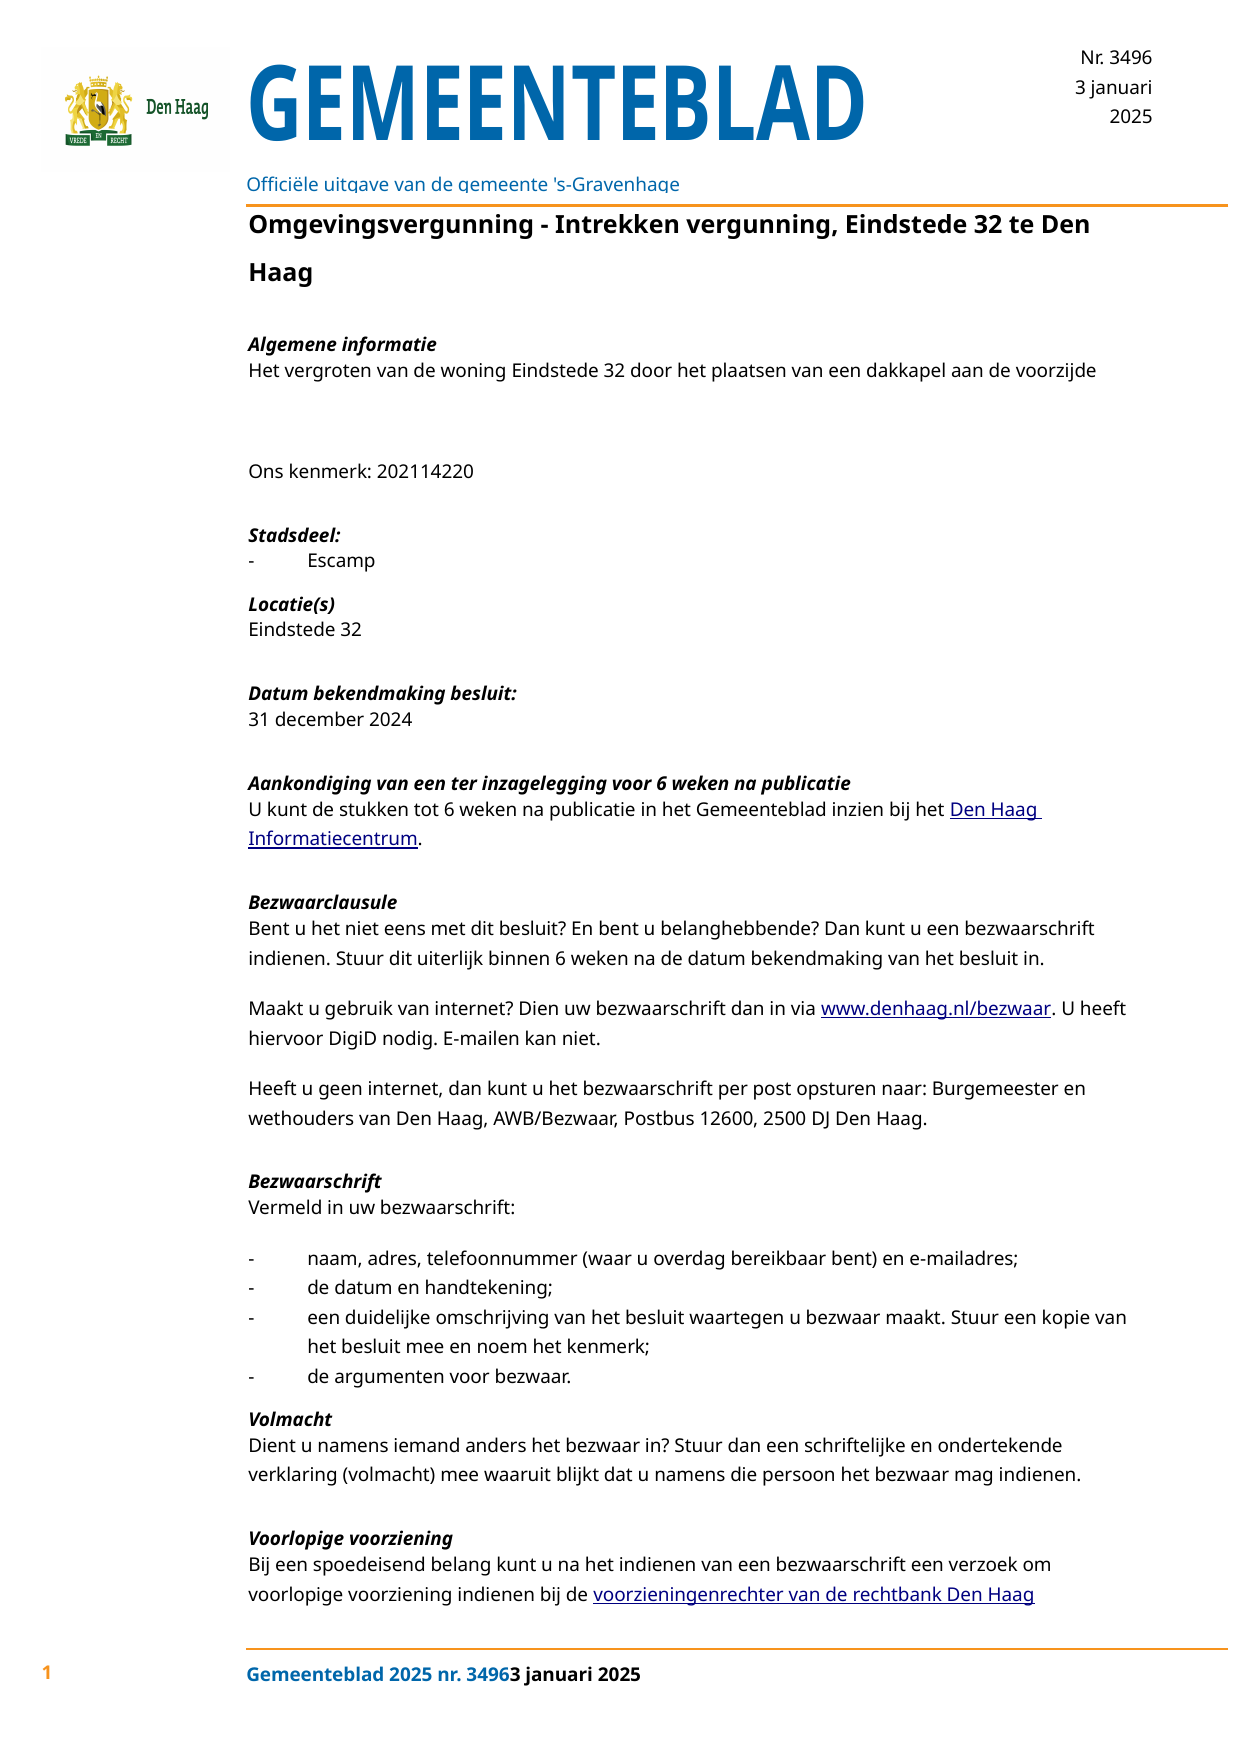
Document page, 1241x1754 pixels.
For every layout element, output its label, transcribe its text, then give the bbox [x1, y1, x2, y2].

text U kunt de stukken tot 6 weken na publicatie in het Gemeenteblad inzien bij het Den Haag Informatiecentrum. [248, 796, 1152, 851]
text Het vergroten van de woning Eindstede 32 door het plaatsen van een dakkapel aan de voorzijde [248, 357, 1152, 383]
text Voorlopige voorziening [248, 1526, 1152, 1551]
text Locatie(s) [248, 591, 1152, 617]
text Maakt u gebruik van internet? Dien uw bezwaarschrift dan in via www.denhaag.nl/bezwaar. U heeft hiervoor DigiD nodig. E-mailen kan niet. [248, 995, 1152, 1051]
text Stadsdeel: [248, 522, 1152, 548]
text Vermeld in uw bezwaarschrift: [248, 1194, 1152, 1220]
text Volmacht [248, 1406, 1152, 1432]
text Aankondiging van een ter inzagelegging voor 6 weken na publicatie [248, 770, 1152, 796]
list de argumenten voor bezwaar. [248, 1363, 1152, 1389]
text 31 december 2024 [248, 706, 1152, 732]
text Datum bekendmaking besluit: [248, 681, 1152, 706]
list naam, adres, telefoonnummer (waar u overdag bereikbaar bent) en e-mailadres; [248, 1245, 1152, 1271]
list Escamp [248, 548, 1152, 573]
text Eindstede 32 [248, 617, 1152, 642]
text Heeft u geen internet, dan kunt u het bezwaarschrift per post opsturen naar: Burgemeester en wethouders van Den Haag, AWB/Bezwaar, Postbus 12600, 2500 DJ Den Haag. [248, 1075, 1152, 1131]
text Dient u namens iemand anders het bezwaar in? Stuur dan een schriftelijke en ondertekende verklaring (volmacht) mee waaruit blijkt dat u namens die persoon het bezwaar mag indienen. [248, 1432, 1152, 1487]
text Bezwaarclausule [248, 889, 1152, 915]
text Bij een spoedeisend belang kunt u na het indienen van een bezwaarschrift een verzoek om voorlopige voorziening indienen bij de voorzieningenrechter van de rechtbank Den Haag [248, 1551, 1152, 1607]
list de datum en handtekening; [248, 1274, 1152, 1300]
list een duidelijke omschrijving van het besluit waartegen u bezwaar maakt. Stuur een kopie van het besluit mee en noem het kenmerk; [248, 1304, 1152, 1359]
text Bent u het niet eens met dit besluit? En bent u belanghebbende? Dan kunt u een bezwaarschrift indienen. Stuur dit uiterlijk binnen 6 weken na de datum bekendmaking van het besluit in. [248, 915, 1152, 971]
text Algemene informatie [248, 331, 1152, 357]
text Ons kenmerk: 202114220 [248, 458, 1152, 484]
text Omgevingsvergunning - Intrekken vergunning, Eindstede 32 te Den Haag [248, 207, 1152, 288]
picture [41, 47, 231, 172]
text Bezwaarschrift [248, 1169, 1152, 1194]
